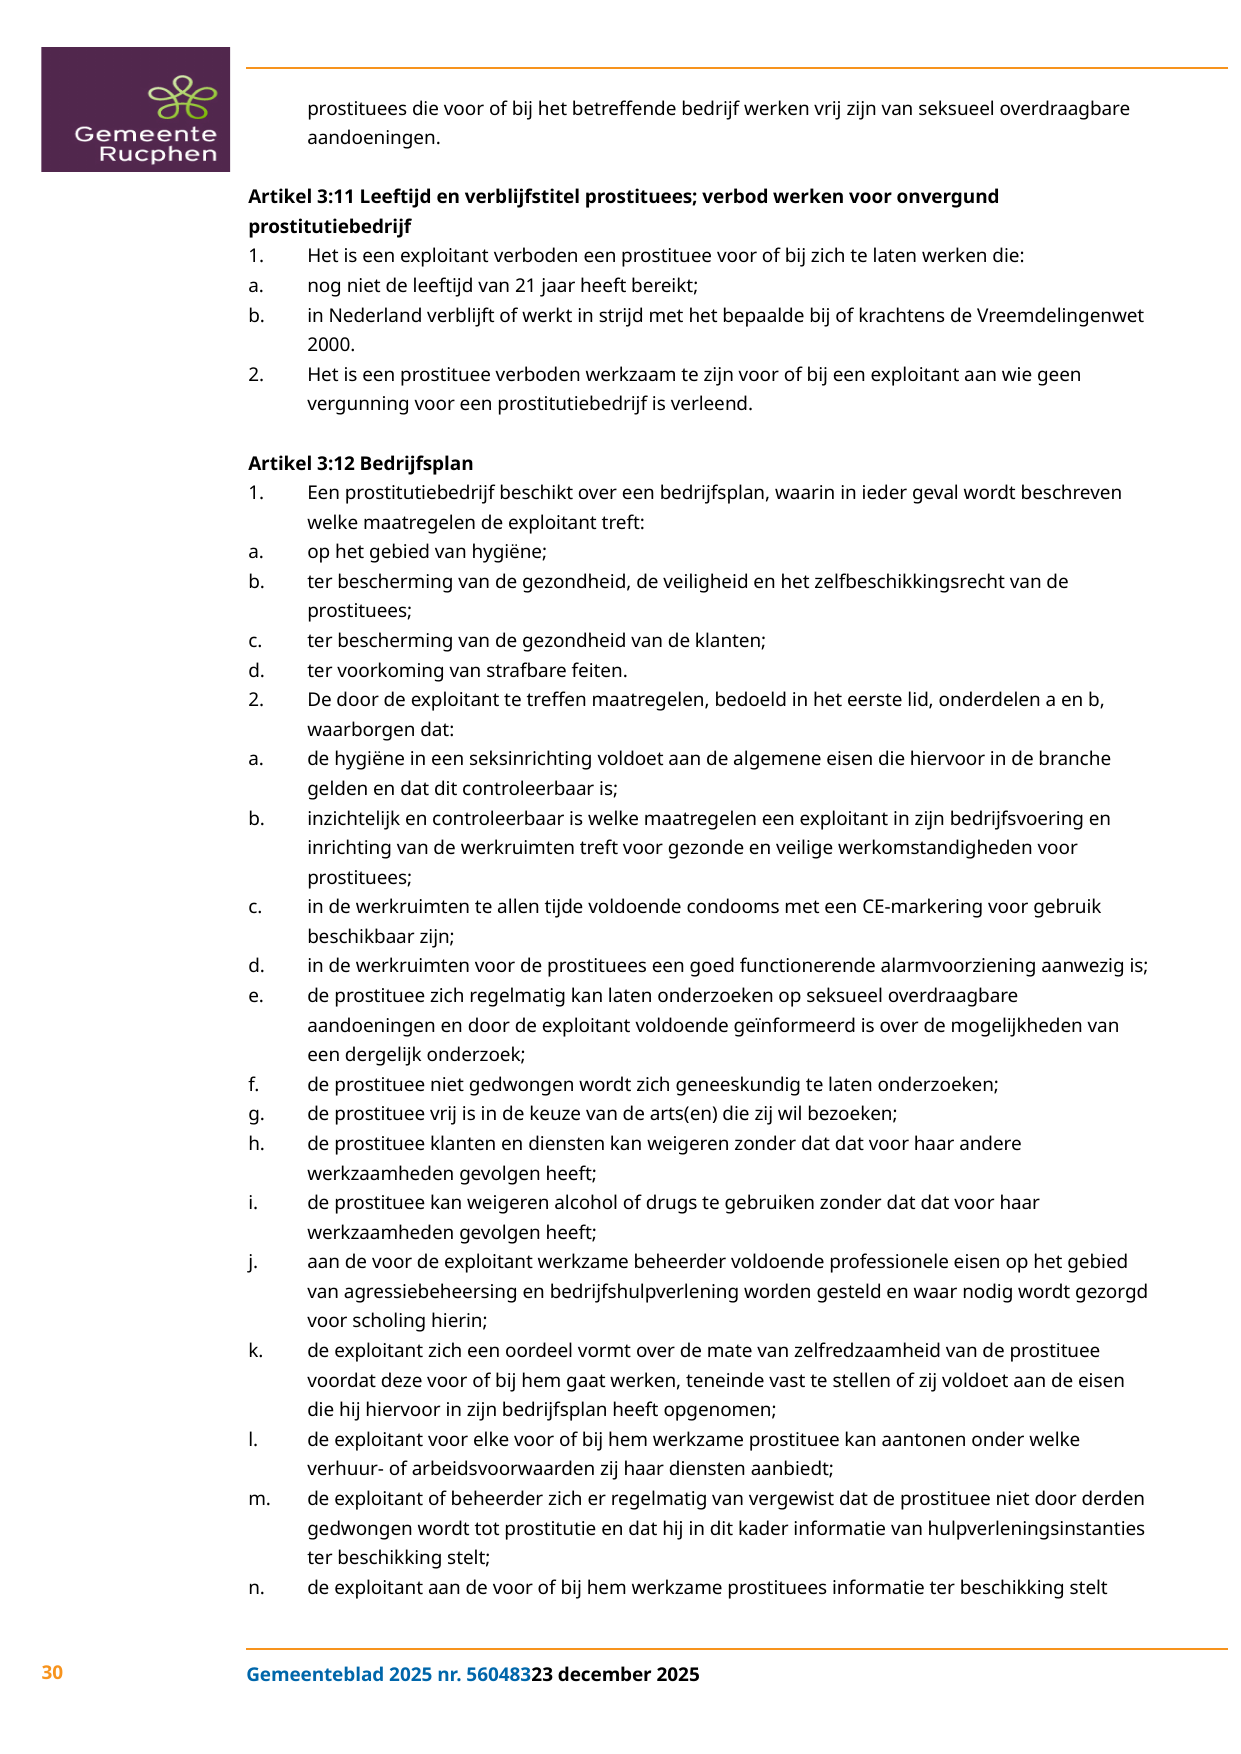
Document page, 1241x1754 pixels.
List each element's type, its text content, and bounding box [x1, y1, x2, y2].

list de exploitant zich een oordeel vormt over de mate van zelfredzaamheid van de prostituee voordat deze voor of bij hem gaat werken, teneinde vast te stellen of zij voldoet aan de eisen die hij hiervoor in zijn bedrijfsplan heeft opgenomen; [248, 1337, 1152, 1422]
list De door de exploitant te treffen maatregelen, bedoeld in het eerste lid, onderdelen a en b, waarborgen dat: [248, 686, 1152, 742]
list de prostituee klanten en diensten kan weigeren zonder dat dat voor haar andere werkzaamheden gevolgen heeft; [248, 1130, 1152, 1186]
list in de werkruimten voor de prostituees een goed functionerende alarmvoorziening aanwezig is; [248, 953, 1152, 978]
list de hygiëne in een seksinrichting voldoet aan de algemene eisen die hiervoor in de branche gelden en dat dit controleerbaar is; [248, 746, 1152, 801]
list Het is een exploitant verboden een prostituee voor of bij zich te laten werken die: [248, 243, 1152, 268]
list in de werkruimten te allen tijde voldoende condooms met een CE-markering voor gebruik beschikbaar zijn; [248, 893, 1152, 949]
list de exploitant aan de voor of bij hem werkzame prostituees informatie ter beschikking stelt [248, 1574, 1152, 1600]
list de prostituee vrij is in de keuze van de arts(en) die zij wil bezoeken; [248, 1101, 1152, 1126]
list Een prostitutiebedrijf beschikt over een bedrijfsplan, waarin in ieder geval wordt beschreven welke maatregelen de exploitant treft: [248, 479, 1152, 535]
list Het is een prostituee verboden werkzaam te zijn voor of bij een exploitant aan wie geen vergunning voor een prostitutiebedrijf is verleend. [248, 361, 1152, 416]
list op het gebied van hygiëne; [248, 538, 1152, 564]
list inzichtelijk en controleerbaar is welke maatregelen een exploitant in zijn bedrijfsvoering en inrichting van de werkruimten treft voor gezonde en veilige werkomstandigheden voor prostituees; [248, 805, 1152, 890]
text Artikel 3:12 Bedrijfsplan [248, 450, 1152, 476]
list de exploitant of beheerder zich er regelmatig van vergewist dat de prostituee niet door derden gedwongen wordt tot prostitutie en dat hij in dit kader informatie van hulpverleningsinstanties ter beschikking stelt; [248, 1485, 1152, 1570]
list in Nederland verblijft of werkt in strijd met het bepaalde bij of krachtens de Vreemdelingenwet 2000. [248, 302, 1152, 357]
picture [41, 47, 231, 172]
list aan de voor de exploitant werkzame beheerder voldoende professionele eisen op het gebied van agressiebeheersing en bedrijfshulpverlening worden gesteld en waar nodig wordt gezorgd voor scholing hierin; [248, 1248, 1152, 1333]
list ter bescherming van de gezondheid, de veiligheid en het zelfbeschikkingsrecht van de prostituees; [248, 568, 1152, 623]
list ter bescherming van de gezondheid van de klanten; [248, 627, 1152, 653]
list de prostituee zich regelmatig kan laten onderzoeken op seksueel overdraagbare aandoeningen en door de exploitant voldoende geïnformeerd is over de mogelijkheden van een dergelijk onderzoek; [248, 982, 1152, 1067]
list de exploitant voor elke voor of bij hem werkzame prostituee kan aantonen onder welke verhuur- of arbeidsvoorwaarden zij haar diensten aanbiedt; [248, 1426, 1152, 1481]
list prostituees die voor of bij het betreffende bedrijf werken vrij zijn van seksueel overdraagbare aandoeningen. [248, 95, 1152, 150]
text Artikel 3:11 Leeftijd en verblijfstitel prostituees; verbod werken voor onvergund prostitutiebedrijf [248, 183, 1152, 239]
list nog niet de leeftijd van 21 jaar heeft bereikt; [248, 272, 1152, 298]
list de prostituee kan weigeren alcohol of drugs te gebruiken zonder dat dat voor haar werkzaamheden gevolgen heeft; [248, 1189, 1152, 1245]
list de prostituee niet gedwongen wordt zich geneeskundig te laten onderzoeken; [248, 1071, 1152, 1097]
list ter voorkoming van strafbare feiten. [248, 657, 1152, 683]
